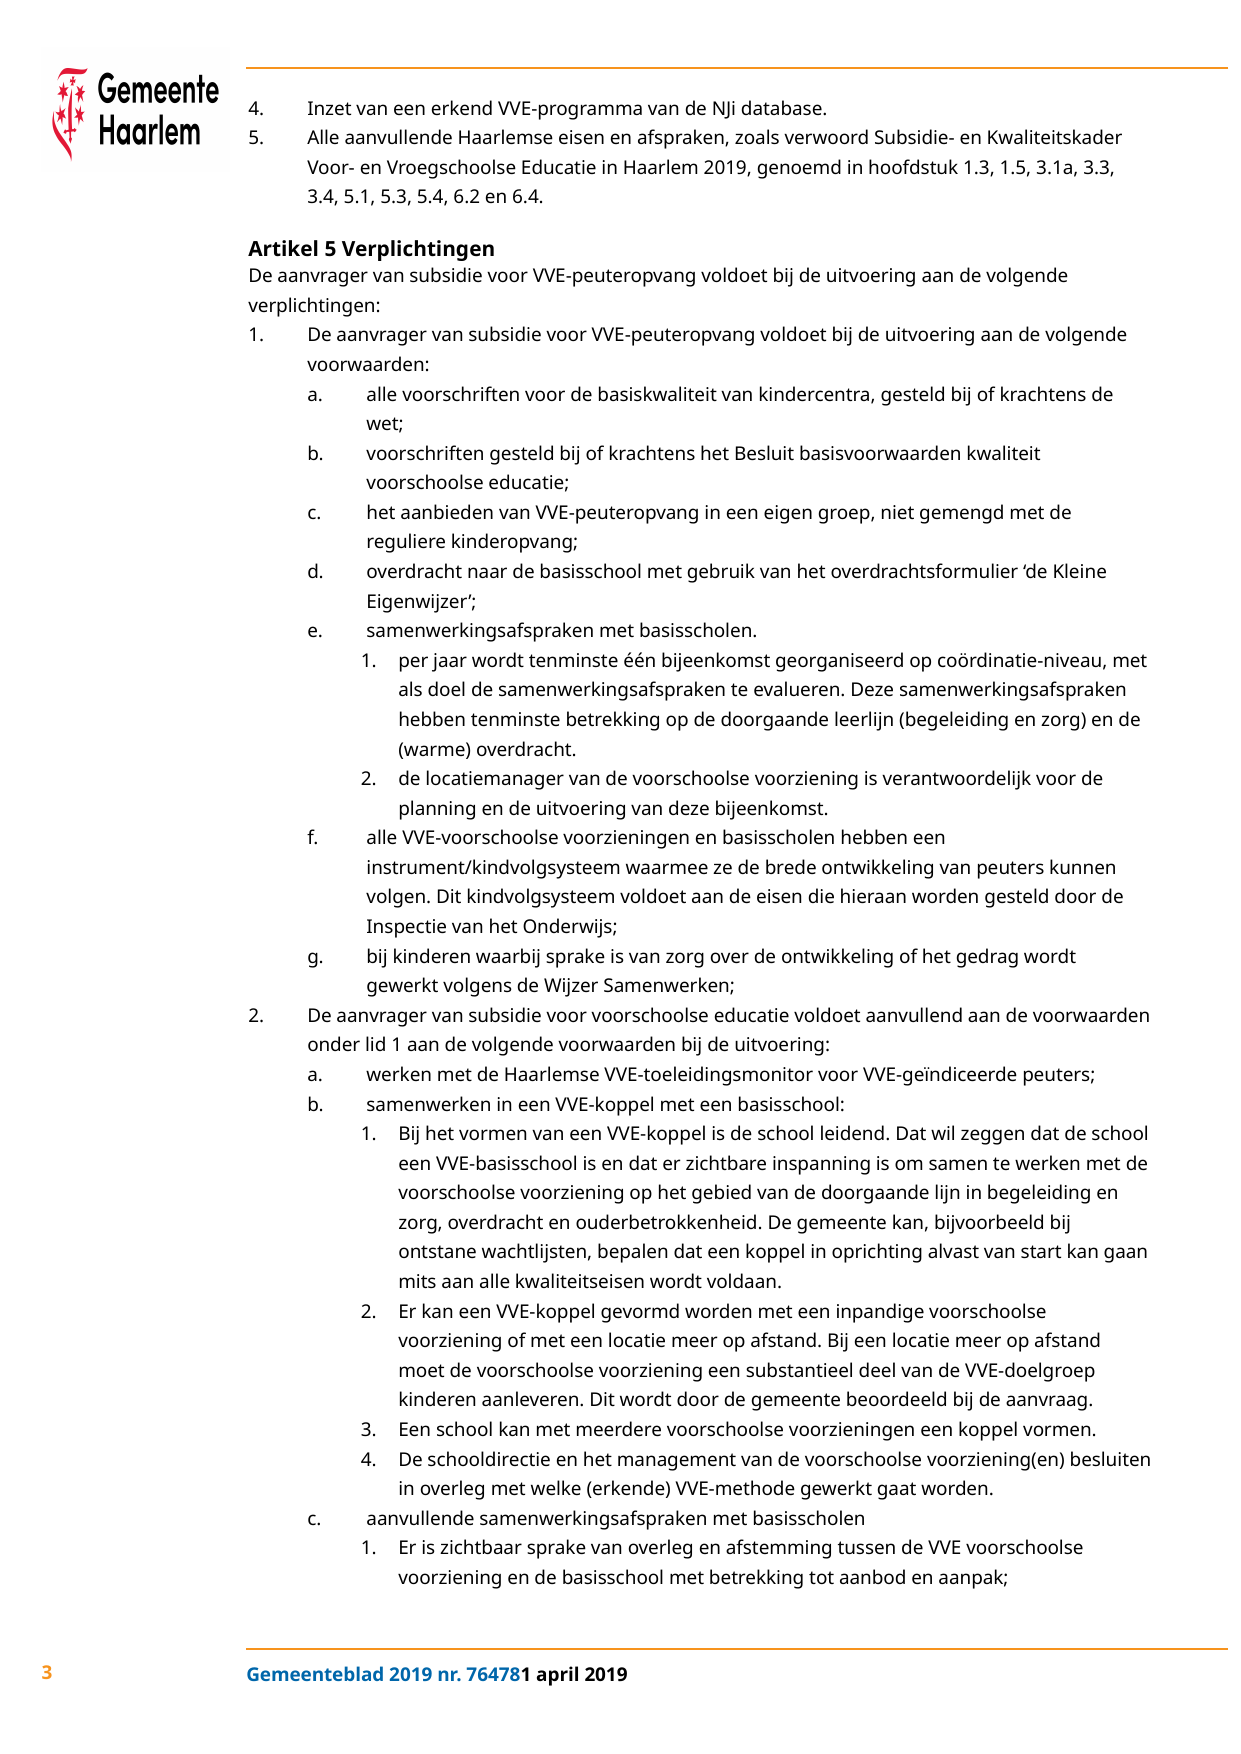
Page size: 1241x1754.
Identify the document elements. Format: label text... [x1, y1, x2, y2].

list voorschriften gesteld bij of krachtens het Besluit basisvoorwaarden kwaliteit voorschoolse educatie; [307, 440, 1152, 495]
list alle VVE-voorschoolse voorzieningen en basisscholen hebben een instrument/kindvolgsysteem waarmee ze de brede ontwikkeling van peuters kunnen volgen. Dit kindvolgsysteem voldoet aan de eisen die hieraan worden gesteld door de Inspectie van het Onderwijs; [307, 824, 1152, 939]
list Een school kan met meerdere voorschoolse voorzieningen een koppel vormen. [361, 1416, 1152, 1442]
list per jaar wordt tenminste één bijeenkomst georganiseerd op coördinatie-niveau, met als doel de samenwerkingsafspraken te evalueren. Deze samenwerkingsafspraken hebben tenminste betrekking op de doorgaande leerlijn (begeleiding en zorg) en de (warme) overdracht. [361, 647, 1152, 761]
text Artikel 5 Verplichtingen [248, 234, 1152, 262]
text De aanvrager van subsidie voor VVE-peuteropvang voldoet bij de uitvoering aan de volgende verplichtingen: [248, 262, 1152, 318]
list Inzet van een erkend VVE-programma van de NJi database. [248, 95, 1152, 121]
list Bij het vormen van een VVE-koppel is de school leidend. Dat wil zeggen dat de school een VVE-basisschool is en dat er zichtbare inspanning is om samen te werken met de voorschoolse voorziening op het gebied van de doorgaande lijn in begeleiding en zorg, overdracht en ouderbetrokkenheid. De gemeente kan, bijvoorbeeld bij ontstane wachtlijsten, bepalen dat een koppel in oprichting alvast van start kan gaan mits aan alle kwaliteitseisen wordt voldaan. [361, 1120, 1152, 1294]
list de locatiemanager van de voorschoolse voorziening is verantwoordelijk voor de planning en de uitvoering van deze bijeenkomst. [361, 765, 1152, 821]
list Er kan een VVE-koppel gevormd worden met een inpandige voorschoolse voorziening of met een locatie meer op afstand. Bij een locatie meer op afstand moet de voorschoolse voorziening een substantieel deel van de VVE-doelgroep kinderen aanleveren. Dit wordt door de gemeente beoordeeld bij de aanvraag. [361, 1298, 1152, 1412]
list alle voorschriften voor de basiskwaliteit van kindercentra, gesteld bij of krachtens de wet; [307, 381, 1152, 436]
list het aanbieden van VVE-peuteropvang in een eigen groep, niet gemengd met de reguliere kinderopvang; [307, 499, 1152, 554]
list samenwerken in een VVE-koppel met een basisschool: [307, 1091, 1152, 1116]
picture [41, 47, 231, 172]
list Alle aanvullende Haarlemse eisen en afspraken, zoals verwoord Subsidie- en Kwaliteitskader Voor- en Vroegschoolse Educatie in Haarlem 2019, genoemd in hoofdstuk 1.3, 1.5, 3.1a, 3.3, 3.4, 5.1, 5.3, 5.4, 6.2 en 6.4. [248, 124, 1152, 209]
list De schooldirectie en het management van de voorschoolse voorziening(en) besluiten in overleg met welke (erkende) VVE-methode gewerkt gaat worden. [361, 1446, 1152, 1501]
list werken met de Haarlemse VVE-toeleidingsmonitor voor VVE-geïndiceerde peuters; [307, 1061, 1152, 1087]
list De aanvrager van subsidie voor voorschoolse educatie voldoet aanvullend aan de voorwaarden onder lid 1 aan de volgende voorwaarden bij de uitvoering: [248, 1002, 1152, 1057]
list bij kinderen waarbij sprake is van zorg over de ontwikkeling of het gedrag wordt gewerkt volgens de Wijzer Samenwerken; [307, 943, 1152, 998]
list overdracht naar de basisschool met gebruik van het overdrachtsformulier ‘de Kleine Eigenwijzer’; [307, 558, 1152, 613]
list aanvullende samenwerkingsafspraken met basisscholen [307, 1505, 1152, 1531]
list De aanvrager van subsidie voor VVE-peuteropvang voldoet bij de uitvoering aan de volgende voorwaarden: [248, 322, 1152, 377]
list samenwerkingsafspraken met basisscholen. [307, 617, 1152, 643]
list Er is zichtbaar sprake van overleg en afstemming tussen de VVE voorschoolse voorziening en de basisschool met betrekking tot aanbod en aanpak; [361, 1534, 1152, 1590]
